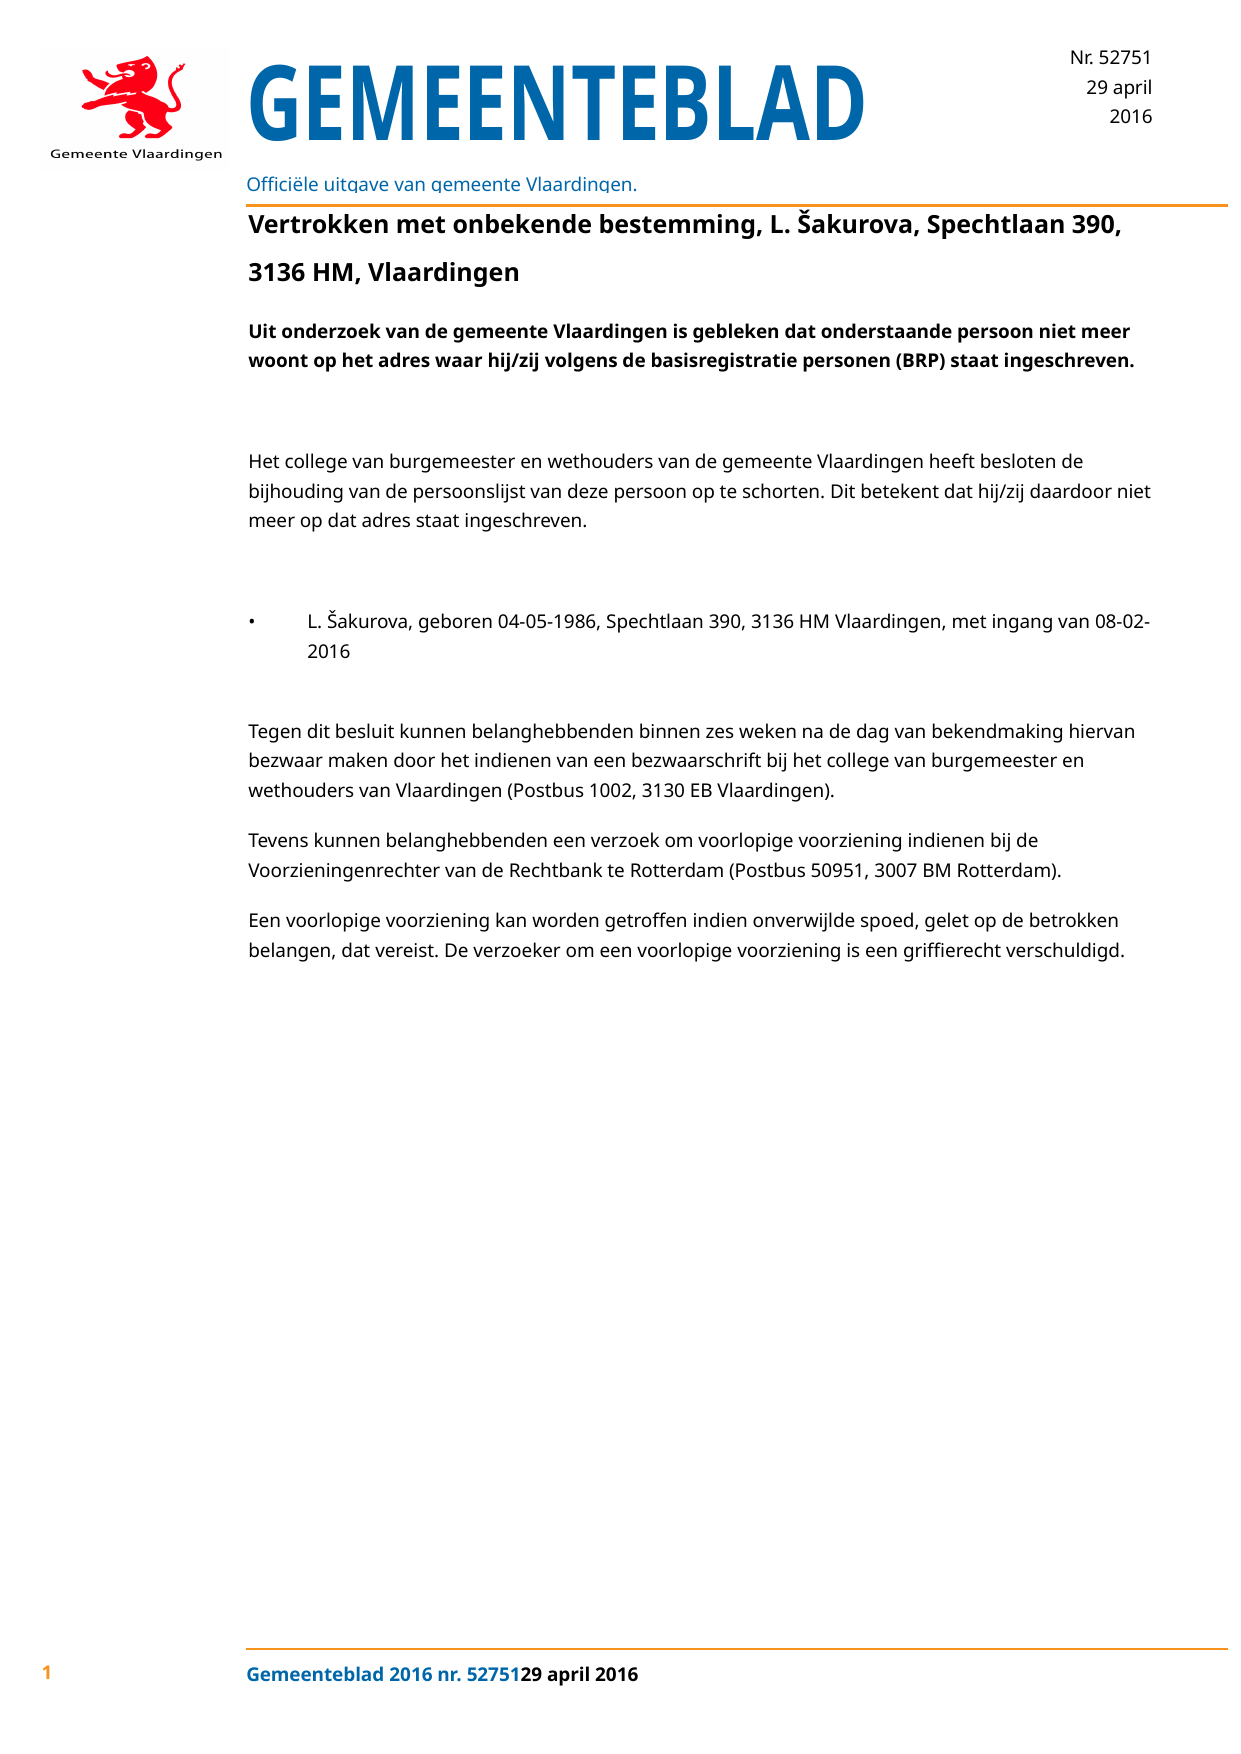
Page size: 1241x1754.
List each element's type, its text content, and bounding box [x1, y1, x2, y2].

list L. Šakurova, geboren 04-05-1986, Spechtlaan 390, 3136 HM Vlaardingen, met ingang van 08-02-2016 [248, 608, 1152, 664]
picture [41, 47, 231, 172]
text Het college van burgemeester en wethouders van de gemeente Vlaardingen heeft besloten de bijhouding van de persoonslijst van deze persoon op te schorten. Dit betekent dat hij/zij daardoor niet meer op dat adres staat ingeschreven. [248, 448, 1152, 533]
text Een voorlopige voorziening kan worden getroffen indien onverwijlde spoed, gelet op de betrokken belangen, dat vereist. De verzoeker om een voorlopige voorziening is een griffierecht verschuldigd. [248, 907, 1152, 963]
text Tegen dit besluit kunnen belanghebbenden binnen zes weken na de dag van bekendmaking hiervan bezwaar maken door het indienen van een bezwaarschrift bij het college van burgemeester en wethouders van Vlaardingen (Postbus 1002, 3130 EB Vlaardingen). [248, 718, 1152, 803]
text Uit onderzoek van de gemeente Vlaardingen is gebleken dat onderstaande persoon niet meer woont op het adres waar hij/zij volgens de basisregistratie personen (BRP) staat ingeschreven. [248, 318, 1152, 373]
text Vertrokken met onbekende bestemming, L. Šakurova, Spechtlaan 390, 3136 HM, Vlaardingen [248, 207, 1152, 288]
text Tevens kunnen belanghebbenden een verzoek om voorlopige voorziening indienen bij de Voorzieningenrechter van de Rechtbank te Rotterdam (Postbus 50951, 3007 BM Rotterdam). [248, 827, 1152, 883]
